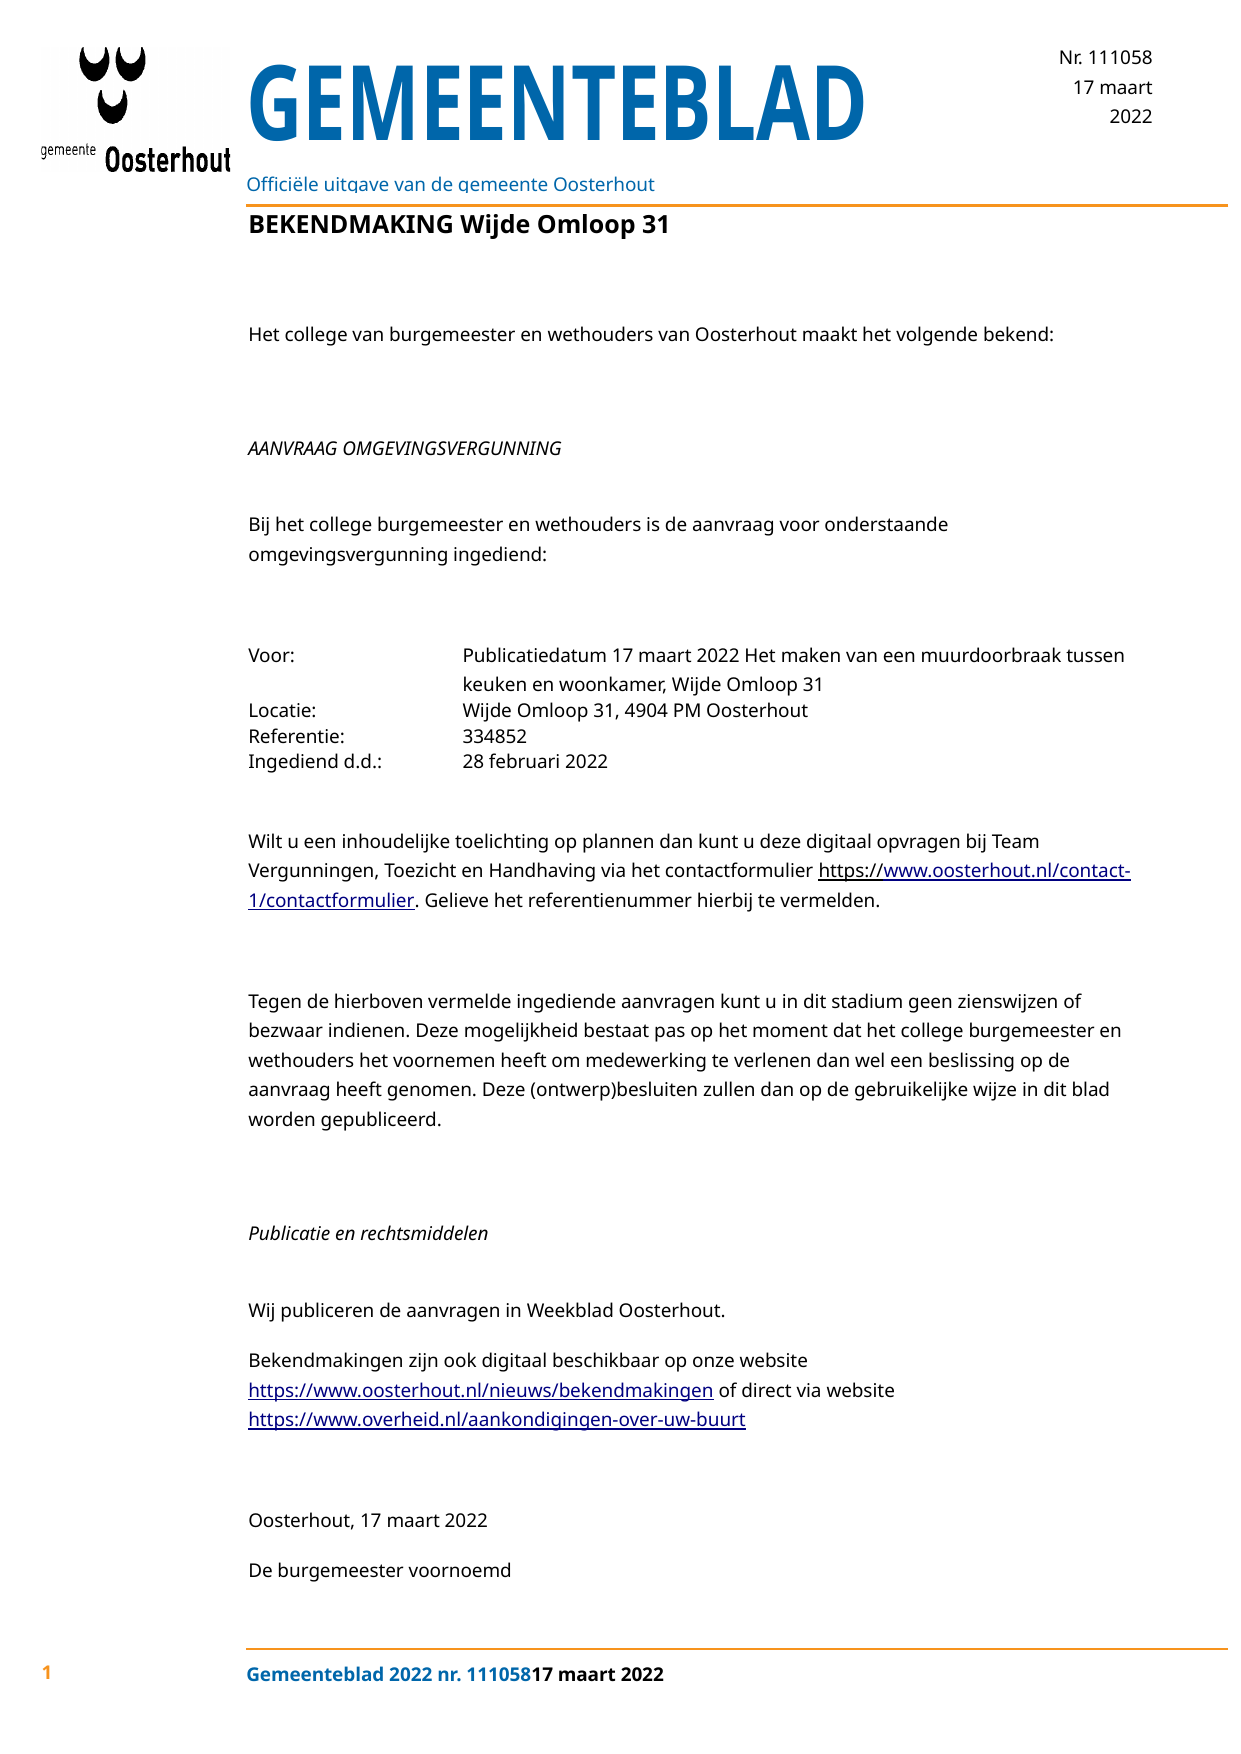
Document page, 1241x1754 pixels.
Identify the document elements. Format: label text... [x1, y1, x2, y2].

text Publicatie en rechtsmiddelen [248, 1221, 1152, 1246]
table_cell 334852 [462, 723, 1152, 748]
text Wilt u een inhoudelijke toelichting op plannen dan kunt u deze digitaal opvragen bij Team Vergunningen, Toezicht en Handhaving via het contactformulier https://www.oosterhout.nl/contact-1/contactformulier. Gelieve het referentienummer hierbij te vermelden. [248, 828, 1152, 913]
text De burgemeester voornoemd [248, 1558, 1152, 1583]
text Bekendmakingen zijn ook digitaal beschikbaar op onze website https://www.oosterhout.nl/nieuws/bekendmakingen of direct via website https://www.overheid.nl/aankondigingen-over-uw-buurt [248, 1347, 1152, 1432]
text Bij het college burgemeester en wethouders is de aanvraag voor onderstaande omgevingsvergunning ingediend: [248, 511, 1152, 567]
table_header Voor: [248, 642, 462, 697]
table_cell Ingediend d.d.: [248, 749, 462, 774]
text Tegen de hierboven vermelde ingediende aanvragen kunt u in dit stadium geen zienswijzen of bezwaar indienen. Deze mogelijkheid bestaat pas op het moment dat het college burgemeester en wethouders het voornemen heeft om medewerking te verlenen dan wel een beslissing op de aanvraag heeft genomen. Deze (ontwerp)besluiten zullen dan op de gebruikelijke wijze in dit blad worden gepubliceerd. [248, 988, 1152, 1132]
text Het college van burgemeester en wethouders van Oosterhout maakt het volgende bekend: [248, 321, 1152, 346]
picture [41, 47, 231, 172]
table_header Publicatiedatum 17 maart 2022 Het maken van een muurdoorbraak tussen keuken en woonkamer, Wijde Omloop 31 [462, 642, 1152, 697]
table_cell 28 februari 2022 [462, 749, 1152, 774]
table_cell Locatie: [248, 697, 462, 723]
text Wij publiceren de aanvragen in Weekblad Oosterhout. [248, 1297, 1152, 1322]
text AANVRAAG OMGEVINGSVERGUNNING [248, 435, 1152, 461]
text BEKENDMAKING Wijde Omloop 31 [248, 207, 1152, 241]
table_cell Referentie: [248, 723, 462, 748]
table_cell Wijde Omloop 31, 4904 PM Oosterhout [462, 697, 1152, 723]
text Oosterhout, 17 maart 2022 [248, 1507, 1152, 1533]
